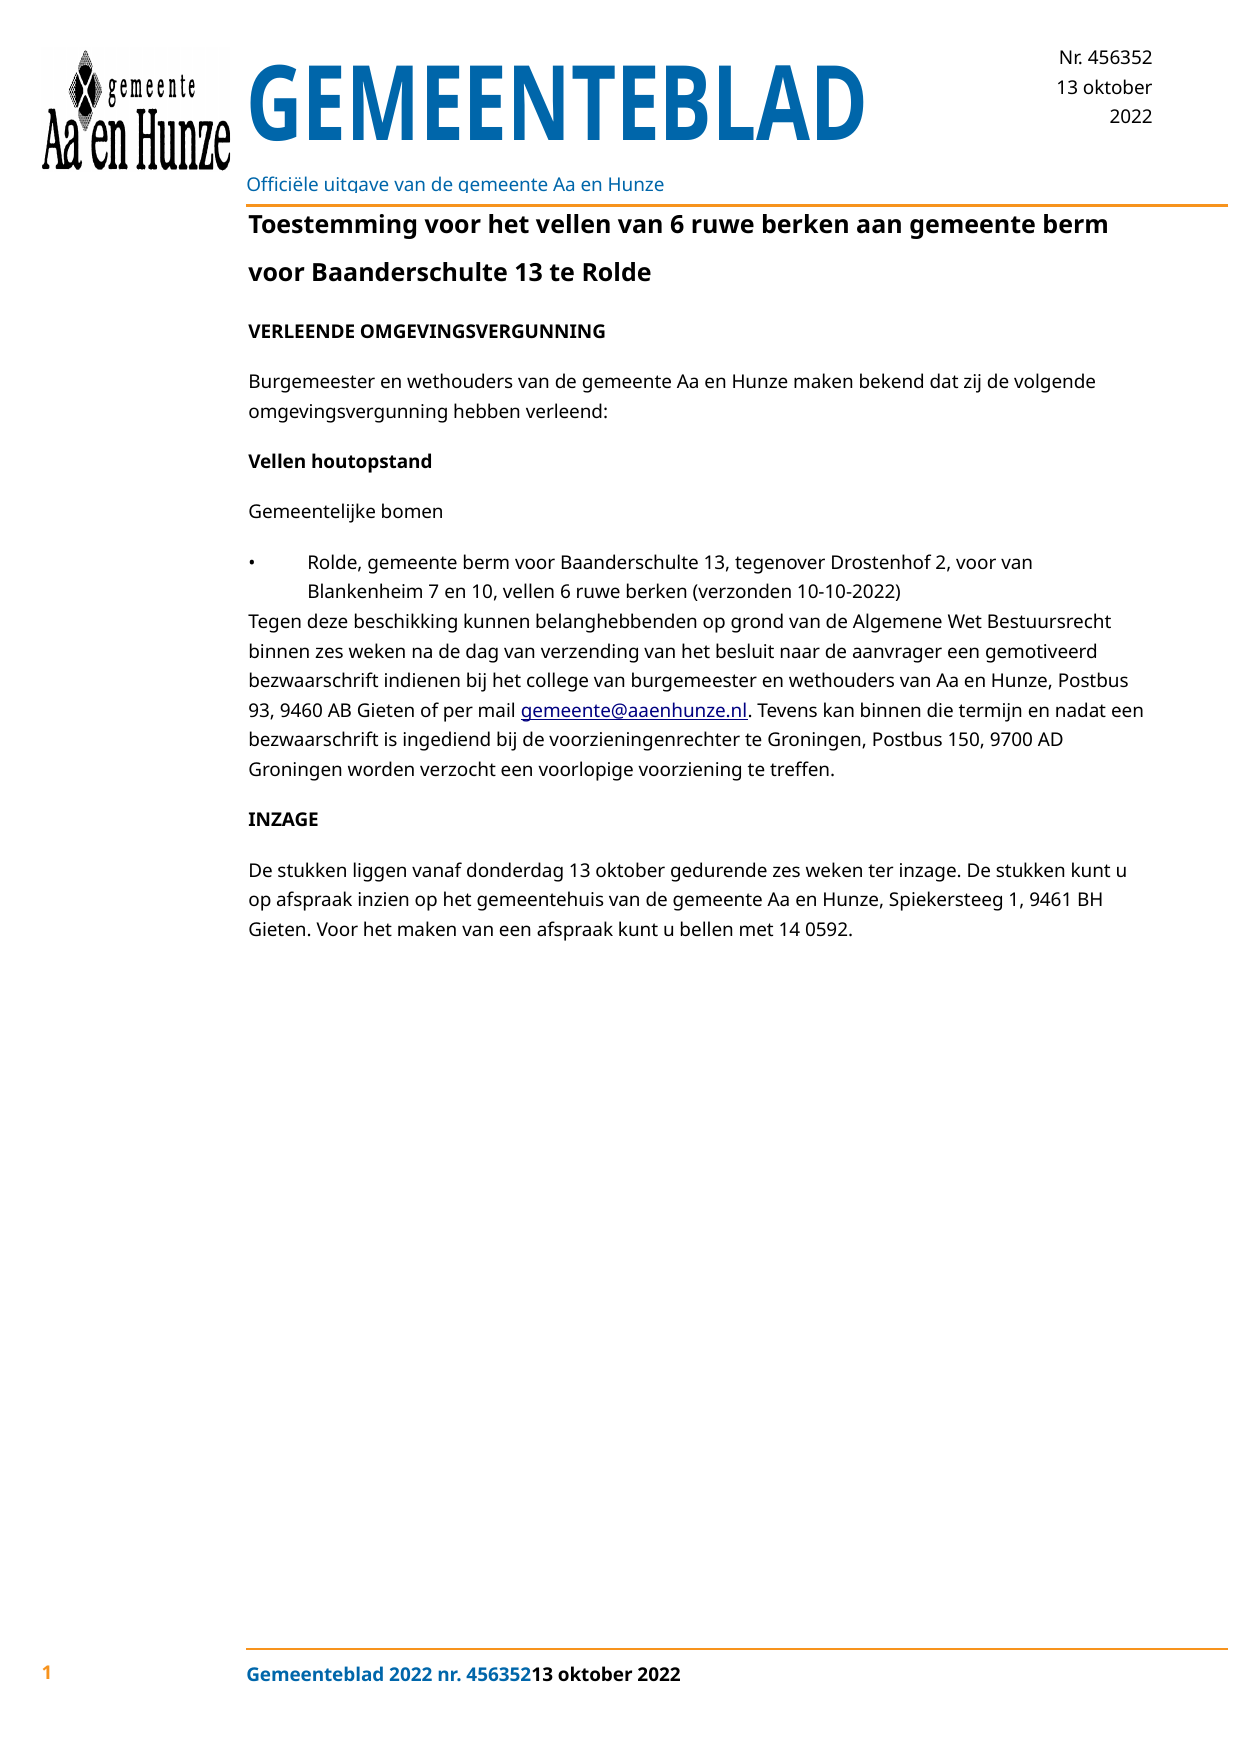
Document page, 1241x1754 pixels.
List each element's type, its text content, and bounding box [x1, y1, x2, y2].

text Gemeentelijke bomen [248, 499, 1152, 524]
text Toestemming voor het vellen van 6 ruwe berken aan gemeente berm voor Baanderschulte 13 te Rolde [248, 207, 1152, 288]
text De stukken liggen vanaf donderdag 13 oktober gedurende zes weken ter inzage. De stukken kunt u op afspraak inzien op het gemeentehuis van de gemeente Aa en Hunze, Spiekersteeg 1, 9461 BH Gieten. Voor het maken van een afspraak kunt u bellen met 14 0592. [248, 857, 1152, 942]
text Vellen houtopstand [248, 448, 1152, 474]
picture [41, 47, 231, 172]
list Rolde, gemeente berm voor Baanderschulte 13, tegenover Drostenhof 2, voor van Blankenheim 7 en 10, vellen 6 ruwe berken (verzonden 10-10-2022) [248, 549, 1152, 604]
text Tegen deze beschikking kunnen belanghebbenden op grond van de Algemene Wet Bestuursrecht binnen zes weken na de dag van verzending van het besluit naar de aanvrager een gemotiveerd bezwaarschrift indienen bij het college van burgemeester en wethouders van Aa en Hunze, Postbus 93, 9460 AB Gieten of per mail gemeente@aaenhunze.nl. Tevens kan binnen die termijn en nadat een bezwaarschrift is ingediend bij de voorzieningenrechter te Groningen, Postbus 150, 9700 AD Groningen worden verzocht een voorlopige voorziening te treffen. [248, 608, 1152, 782]
text VERLEENDE OMGEVINGSVERGUNNING [248, 318, 1152, 344]
text INZAGE [248, 807, 1152, 832]
text Burgemeester en wethouders van de gemeente Aa en Hunze maken bekend dat zij de volgende omgevingsvergunning hebben verleend: [248, 368, 1152, 424]
